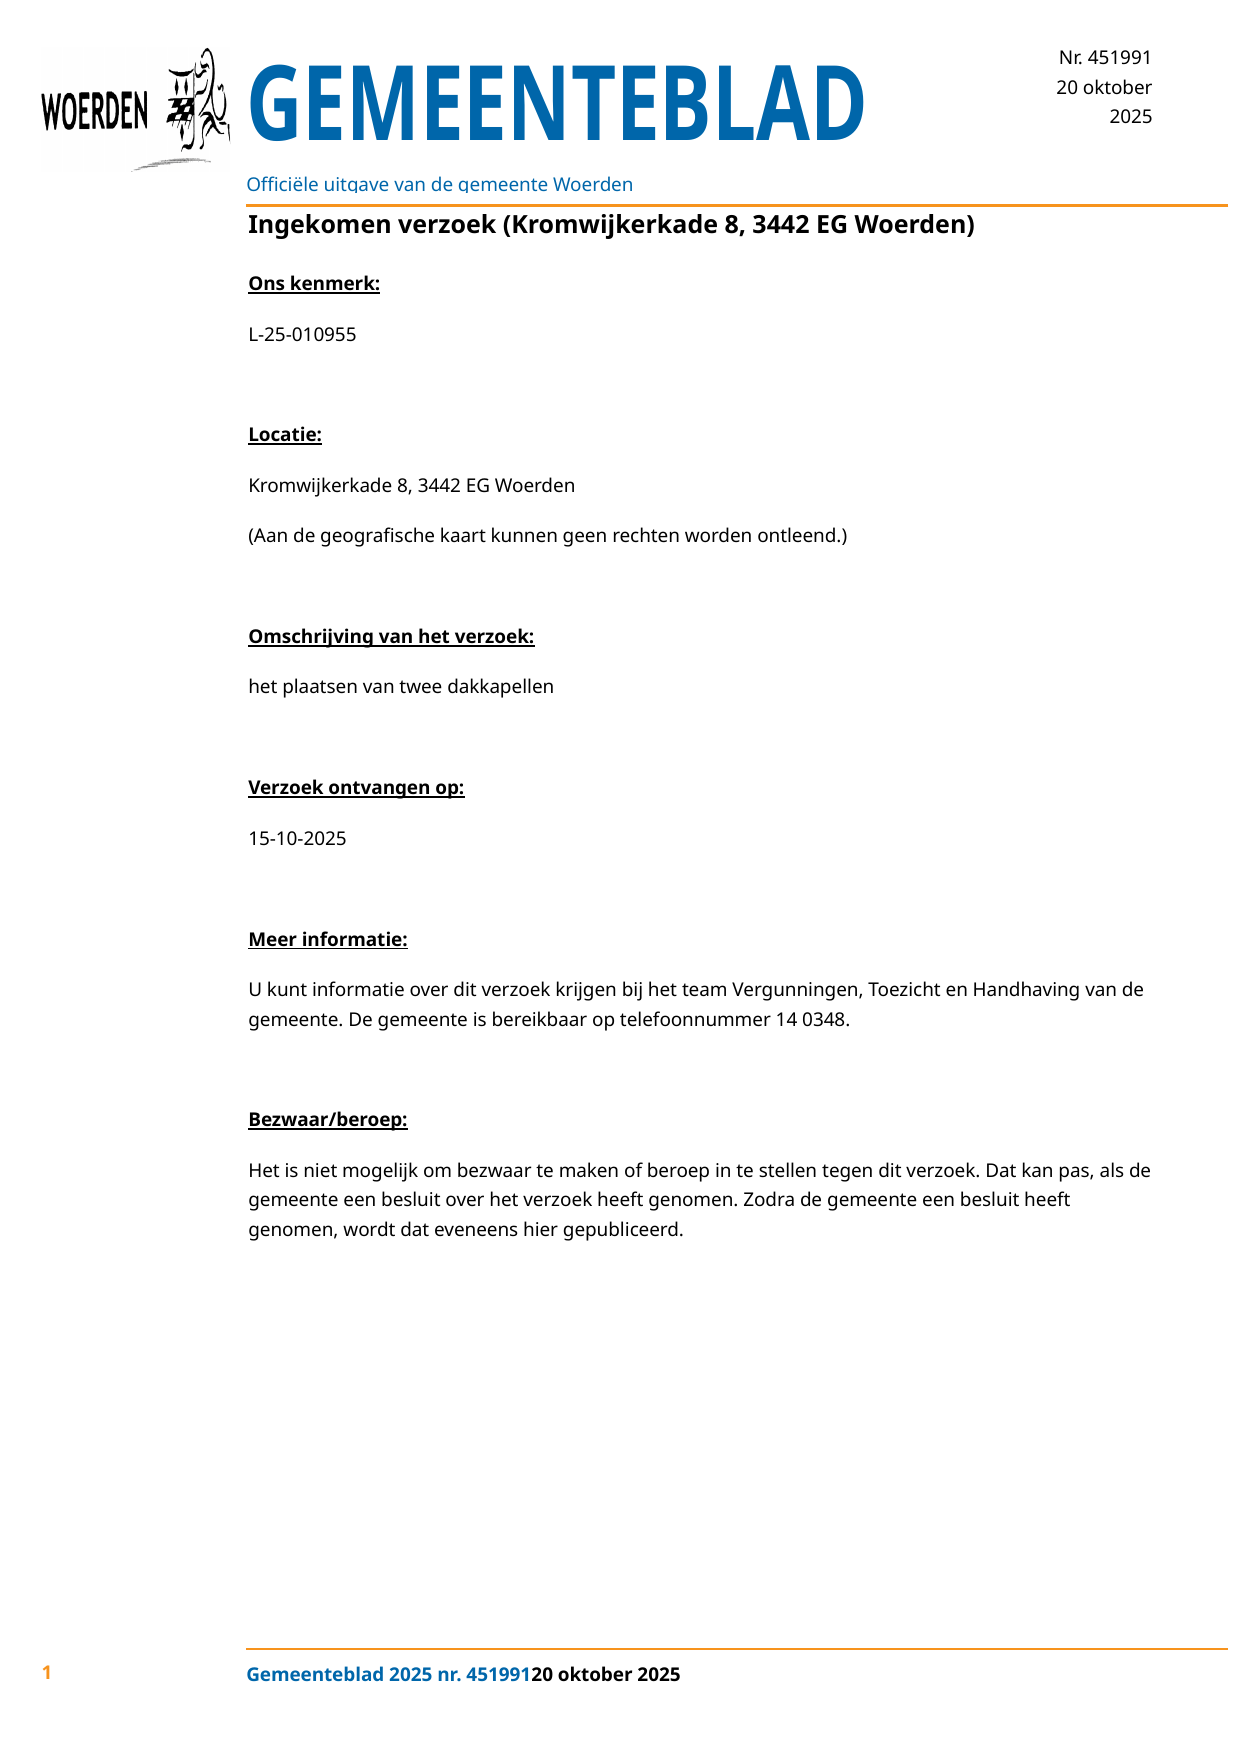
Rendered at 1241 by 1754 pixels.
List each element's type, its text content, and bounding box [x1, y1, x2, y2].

text Omschrijving van het verzoek: [248, 623, 1152, 649]
text Ons kenmerk: [248, 270, 1152, 296]
text U kunt informatie over dit verzoek krijgen bij het team Vergunningen, Toezicht en Handhaving van de gemeente. De gemeente is bereikbaar op telefoonnummer 14 0348. [248, 976, 1152, 1031]
text L-25-010955 [248, 321, 1152, 346]
text Locatie: [248, 422, 1152, 447]
text (Aan de geografische kaart kunnen geen rechten worden ontleend.) [248, 522, 1152, 548]
text Het is niet mogelijk om bezwaar te maken of beroep in te stellen tegen dit verzoek. Dat kan pas, als de gemeente een besluit over het verzoek heeft genomen. Zodra de gemeente een besluit heeft genomen, wordt dat eveneens hier gepubliceerd. [248, 1157, 1152, 1242]
text Bezwaar/beroep: [248, 1107, 1152, 1132]
picture [41, 47, 231, 172]
text het plaatsen van twee dakkapellen [248, 674, 1152, 699]
text 15-10-2025 [248, 825, 1152, 851]
text Kromwijkerkade 8, 3442 EG Woerden [248, 472, 1152, 498]
text Ingekomen verzoek (Kromwijkerkade 8, 3442 EG Woerden) [248, 207, 1152, 241]
text Meer informatie: [248, 926, 1152, 951]
text Verzoek ontvangen op: [248, 774, 1152, 800]
